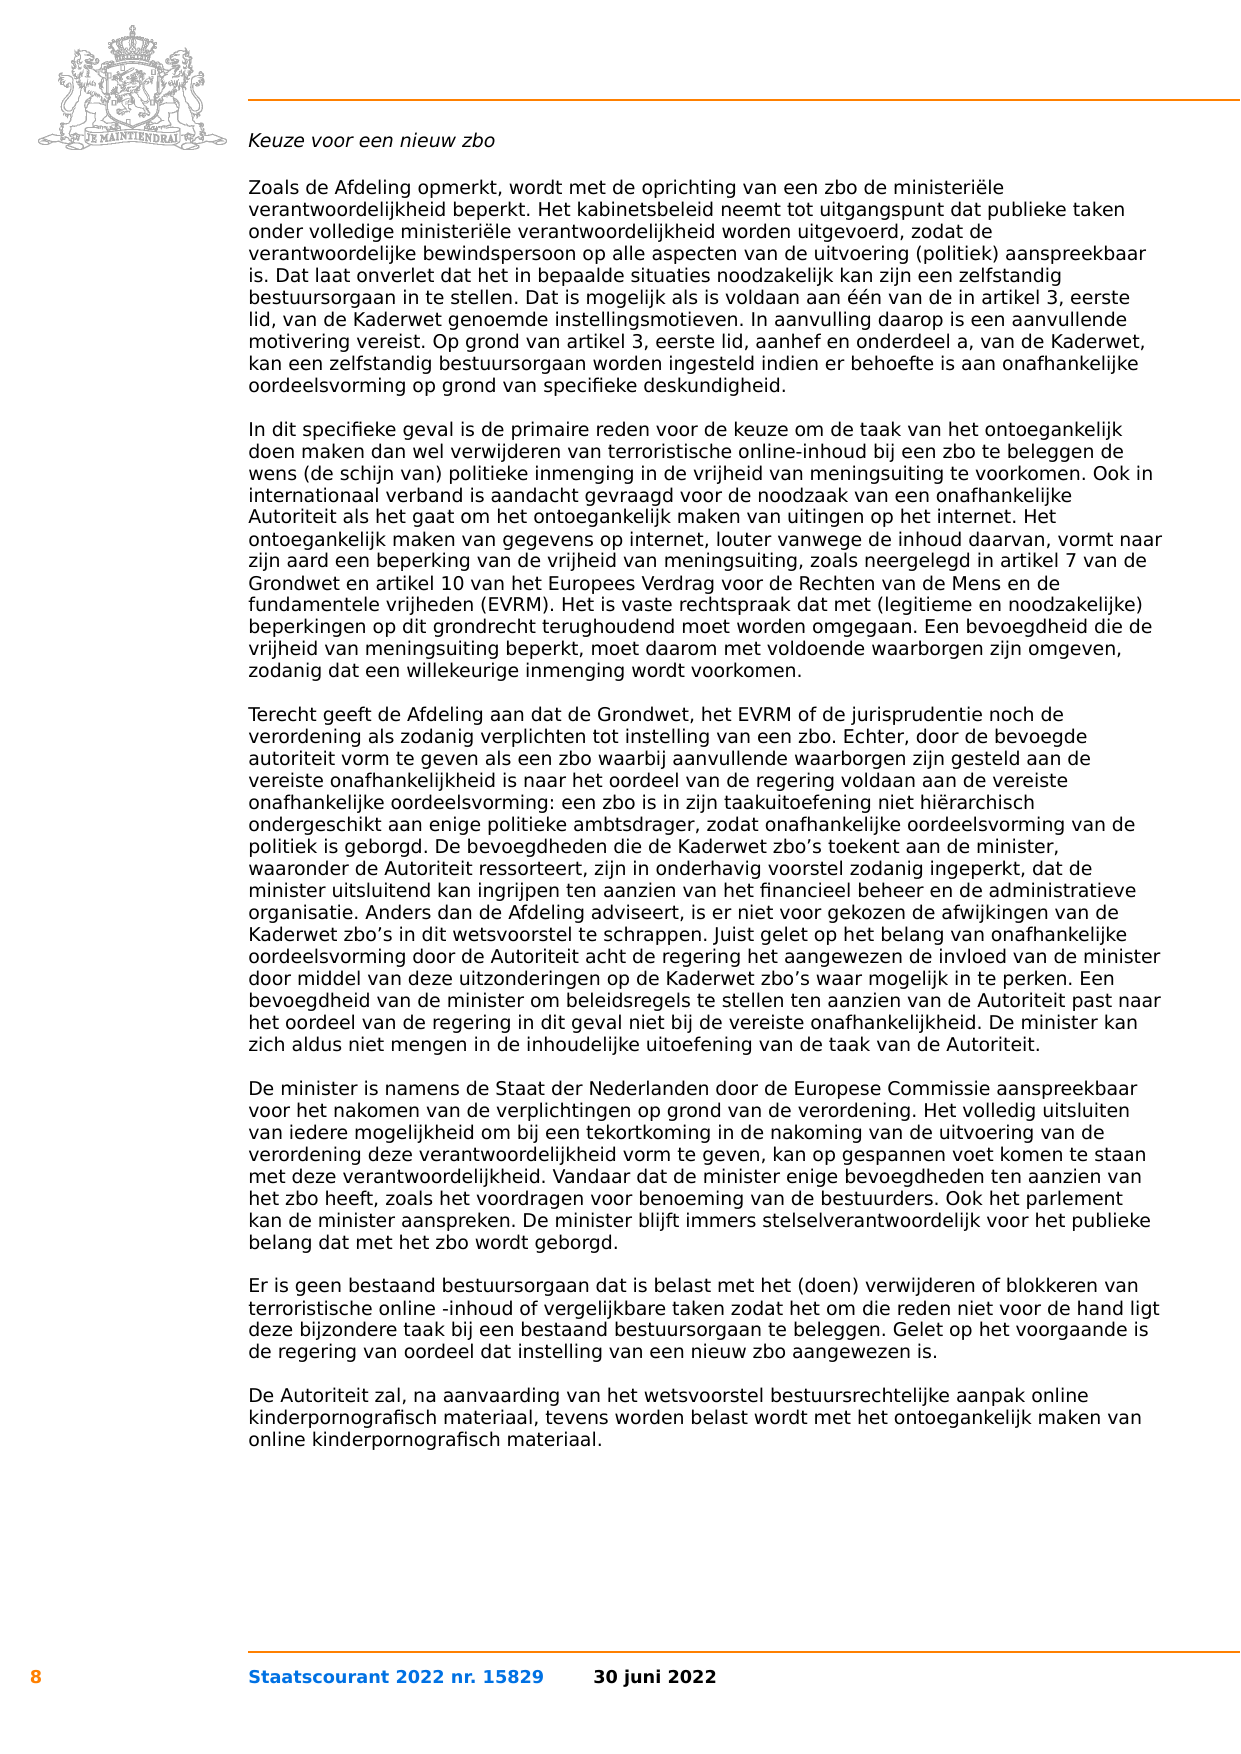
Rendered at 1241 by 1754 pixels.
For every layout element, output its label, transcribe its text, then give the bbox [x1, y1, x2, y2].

text In dit specifieke geval is de primaire reden voor de keuze om de taak van het ontoegankelijk doen maken dan wel verwijderen van terroristische online-inhoud bij een zbo te beleggen de wens (de schijn van) politieke inmenging in de vrijheid van meningsuiting te voorkomen. Ook in internationaal verband is aandacht gevraagd voor de noodzaak van een onafhankelijke Autoriteit als het gaat om het ontoegankelijk maken van uitingen op het internet. Het ontoegankelijk maken van gegevens op internet, louter vanwege de inhoud daarvan, vormt naar zijn aard een beperking van de vrijheid van meningsuiting, zoals neergelegd in artikel 7 van de Grondwet en artikel 10 van het Europees Verdrag voor de Rechten van de Mens en de fundamentele vrijheden (EVRM). Het is vaste rechtspraak dat met (legitieme en noodzakelijke) beperkingen op dit grondrecht terughoudend moet worden omgegaan. Een bevoegdheid die de vrijheid van meningsuiting beperkt, moet daarom met voldoende waarborgen zijn omgeven, zodanig dat een willekeurige inmenging wordt voorkomen. [248, 418, 1163, 682]
text Er is geen bestaand bestuursorgaan dat is belast met het (doen) verwijderen of blokkeren van terroristische online -inhoud of vergelijkbare taken zodat het om die reden niet voor de hand ligt deze bijzondere taak bij een bestaand bestuursorgaan te beleggen. Gelet op het voorgaande is de regering van oordeel dat instelling van een nieuw zbo aangewezen is. [248, 1275, 1163, 1363]
subtitle Keuze voor een nieuw zbo [248, 130, 1163, 152]
picture [38, 25, 227, 150]
text Zoals de Afdeling opmerkt, wordt met de oprichting van een zbo de ministeriële verantwoordelijkheid beperkt. Het kabinetsbeleid neemt tot uitgangspunt dat publieke taken onder volledige ministeriële verantwoordelijkheid worden uitgevoerd, zodat de verantwoordelijke bewindspersoon op alle aspecten van de uitvoering (politiek) aanspreekbaar is. Dat laat onverlet dat het in bepaalde situaties noodzakelijk kan zijn een zelfstandig bestuursorgaan in te stellen. Dat is mogelijk als is voldaan aan één van de in artikel 3, eerste lid, van de Kaderwet genoemde instellingsmotieven. In aanvulling daarop is een aanvullende motivering vereist. Op grond van artikel 3, eerste lid, aanhef en onderdeel a, van de Kaderwet, kan een zelfstandig bestuursorgaan worden ingesteld indien er behoefte is aan onafhankelijke oordeelsvorming op grond van specifieke deskundigheid. [248, 177, 1163, 397]
text De Autoriteit zal, na aanvaarding van het wetsvoorstel bestuursrechtelijke aanpak online kinderpornografisch materiaal, tevens worden belast wordt met het ontoegankelijk maken van online kinderpornografisch materiaal. [248, 1385, 1163, 1451]
text Terecht geeft de Afdeling aan dat de Grondwet, het EVRM of de jurisprudentie noch de verordening als zodanig verplichten tot instelling van een zbo. Echter, door de bevoegde autoriteit vorm te geven als een zbo waarbij aanvullende waarborgen zijn gesteld aan de vereiste onafhankelijkheid is naar het oordeel van de regering voldaan aan de vereiste onafhankelijke oordeelsvorming: een zbo is in zijn taakuitoefening niet hiërarchisch ondergeschikt aan enige politieke ambtsdrager, zodat onafhankelijke oordeelsvorming van de politiek is geborgd. De bevoegdheden die de Kaderwet zbo’s toekent aan de minister, waaronder de Autoriteit ressorteert, zijn in onderhavig voorstel zodanig ingeperkt, dat de minister uitsluitend kan ingrijpen ten aanzien van het financieel beheer en de administratieve organisatie. Anders dan de Afdeling adviseert, is er niet voor gekozen de afwijkingen van de Kaderwet zbo’s in dit wetsvoorstel te schrappen. Juist gelet op het belang van onafhankelijke oordeelsvorming door de Autoriteit acht de regering het aangewezen de invloed van de minister door middel van deze uitzonderingen op de Kaderwet zbo’s waar mogelijk in te perken. Een bevoegdheid van de minister om beleidsregels te stellen ten aanzien van de Autoriteit past naar het oordeel van de regering in dit geval niet bij de vereiste onafhankelijkheid. De minister kan zich aldus niet mengen in de inhoudelijke uitoefening van de taak van de Autoriteit. [248, 704, 1163, 1056]
text De minister is namens de Staat der Nederlanden door de Europese Commissie aanspreekbaar voor het nakomen van de verplichtingen op grond van de verordening. Het volledig uitsluiten van iedere mogelijkheid om bij een tekortkoming in de nakoming van de uitvoering van de verordening deze verantwoordelijkheid vorm te geven, kan op gespannen voet komen te staan met deze verantwoordelijkheid. Vandaar dat de minister enige bevoegdheden ten aanzien van het zbo heeft, zoals het voordragen voor benoeming van de bestuurders. Ook het parlement kan de minister aanspreken. De minister blijft immers stelselverantwoordelijk voor het publieke belang dat met het zbo wordt geborgd. [248, 1078, 1163, 1253]
